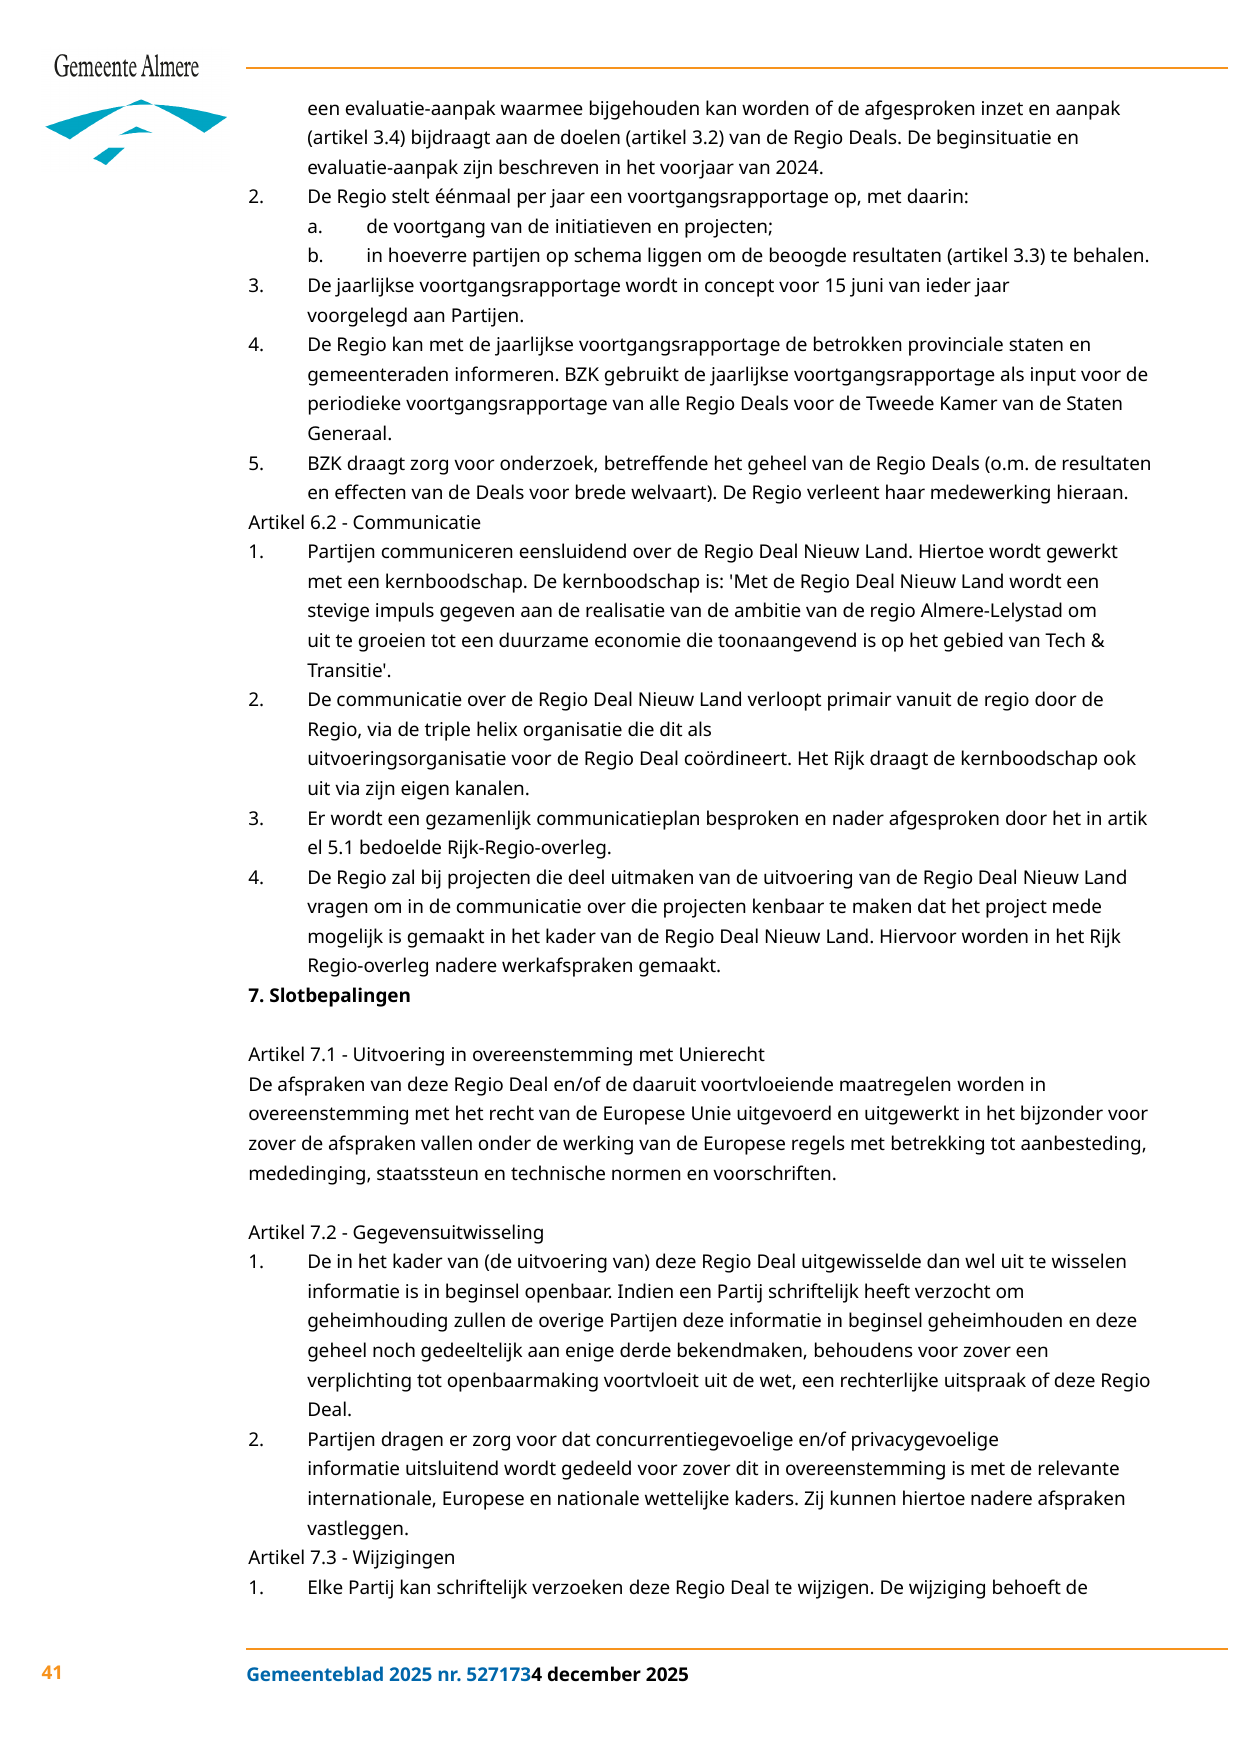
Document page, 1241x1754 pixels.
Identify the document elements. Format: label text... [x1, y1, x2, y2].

list Partijen dragen er zorg voor dat concurrentiegevoelige en/of privacygevoelige informatie uitsluitend wordt gedeeld voor zover dit in overeenstemming is met de relevante internationale, Europese en nationale wettelijke kaders. Zij kunnen hiertoe nadere afspraken vastleggen. [248, 1426, 1152, 1541]
list Elke Partij kan schriftelijk verzoeken deze Regio Deal te wijzigen. De wijziging behoeft de [248, 1574, 1152, 1600]
list De communicatie over de Regio Deal Nieuw Land verloopt primair vanuit de regio door de Regio, via de triple helix organisatie die dit als uitvoeringsorganisatie voor de Regio Deal coördineert. Het Rijk draagt de kernboodschap ook uit via zijn eigen kanalen. [248, 686, 1152, 801]
text Artikel 6.2 - Communicatie [248, 509, 1152, 535]
text Artikel 7.2 - Gegevensuitwisseling [248, 1219, 1152, 1245]
list De Regio stelt éénmaal per jaar een voortgangsrapportage op, met daarin: [248, 183, 1152, 209]
list BZK draagt zorg voor onderzoek, betreffende het geheel van de Regio Deals (o.m. de resultaten en effecten van de Deals voor brede welvaart). De Regio verleent haar medewerking hieraan. [248, 450, 1152, 505]
list De Regio zal bij projecten die deel uitmaken van de uitvoering van de Regio Deal Nieuw Land vragen om in de communicatie over die projecten kenbaar te maken dat het project mede mogelijk is gemaakt in het kader van de Regio Deal Nieuw Land. Hiervoor worden in het Rijk­ Regio-overleg nadere werkafspraken gemaakt. [248, 864, 1152, 978]
list De in het kader van (de uitvoering van) deze Regio Deal uitgewisselde dan wel uit te wisselen informatie is in beginsel openbaar. Indien een Partij schriftelijk heeft verzocht om geheimhouding zullen de overige Partijen deze informatie in beginsel geheimhouden en deze geheel noch gedeeltelijk aan enige derde bekendmaken, behoudens voor zover een verplichting tot openbaarmaking voortvloeit uit de wet, een rechterlijke uitspraak of deze Regio Deal. [248, 1248, 1152, 1422]
list De jaarlijkse voortgangsrapportage wordt in concept voor 15 juni van ieder jaar voorgelegd aan Partijen. [248, 272, 1152, 328]
list Partijen communiceren eensluidend over de Regio Deal Nieuw Land. Hiertoe wordt gewerkt met een kernboodschap. De kernboodschap is: 'Met de Regio Deal Nieuw Land wordt een stevige impuls gegeven aan de realisatie van de ambitie van de regio Almere-Lelystad om uit te groeien tot een duurzame economie die toonaangevend is op het gebied van Tech & Transitie'. [248, 538, 1152, 683]
picture [41, 47, 231, 172]
list Er wordt een gezamenlijk communicatieplan besproken en nader afgesproken door het in artikel 5.1 bedoelde Rijk-Regio-overleg. [248, 805, 1152, 860]
text Artikel 7.1 - Uitvoering in overeenstemming met Unierecht [248, 1041, 1152, 1067]
text Artikel 7.3 - Wijzigingen [248, 1544, 1152, 1570]
list de voortgang van de initiatieven en projecten; [307, 213, 1152, 239]
list De Regio kan met de jaarlijkse voortgangsrapportage de betrokken provinciale staten en gemeenteraden informeren. BZK gebruikt de jaarlijkse voortgangsrapportage als input voor de periodieke voortgangsrapportage van alle Regio Deals voor de Tweede Kamer van de Staten­ Generaal. [248, 331, 1152, 446]
list een evaluatie-aanpak waarmee bijgehouden kan worden of de afgesproken inzet en aanpak (artikel 3.4) bijdraagt aan de doelen (artikel 3.2) van de Regio Deals. De beginsituatie en evaluatie-aanpak zijn beschreven in het voorjaar van 2024. [248, 95, 1152, 180]
text De afspraken van deze Regio Deal en/of de daaruit voortvloeiende maatregelen worden in overeenstemming met het recht van de Europese Unie uitgevoerd en uitgewerkt in het bijzonder voor zover de afspraken vallen onder de werking van de Europese regels met betrekking tot aanbesteding, mededinging, staatssteun en technische normen en voorschriften. [248, 1071, 1152, 1186]
text 7. Slotbepalingen [248, 982, 1152, 1008]
list in hoeverre partijen op schema liggen om de beoogde resultaten (artikel 3.3) te behalen. [307, 243, 1152, 268]
